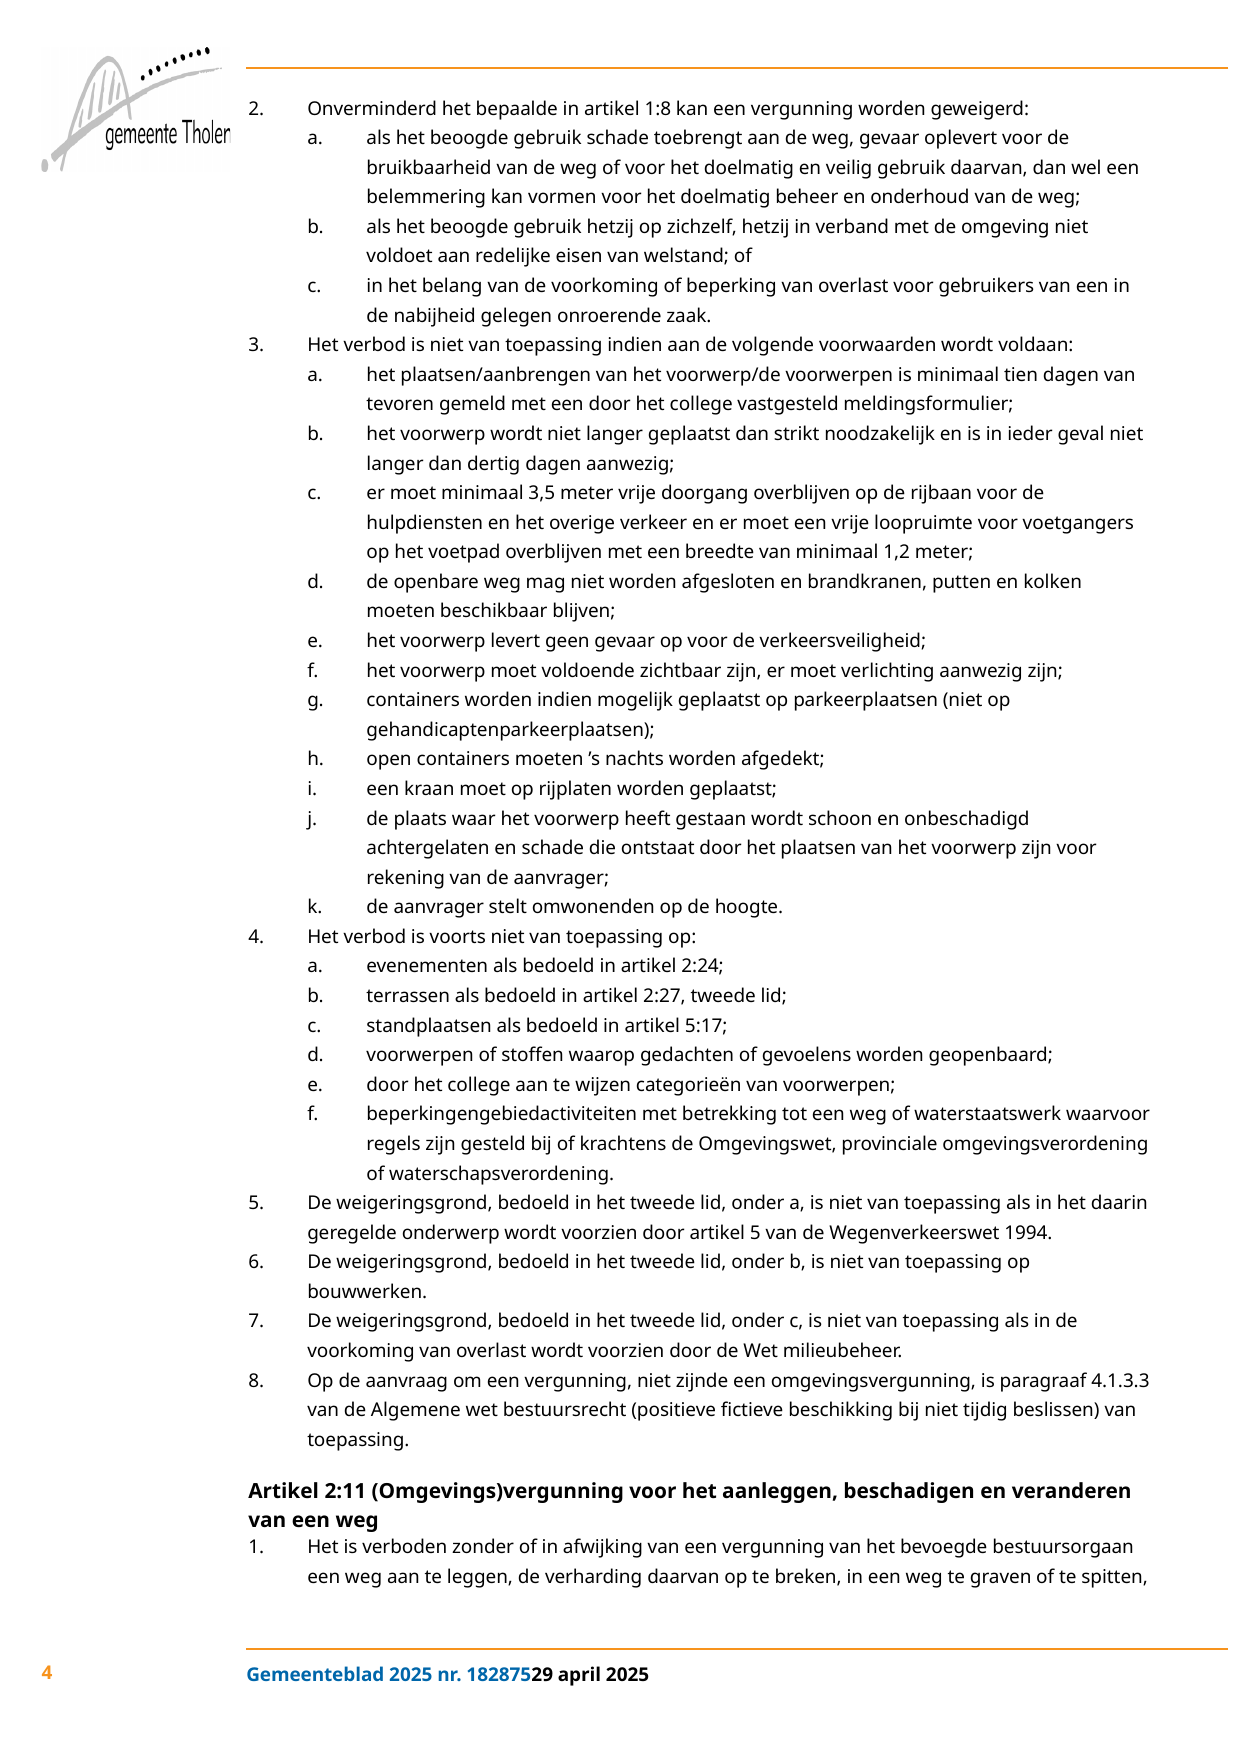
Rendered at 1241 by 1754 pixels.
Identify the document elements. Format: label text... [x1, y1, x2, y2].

list De weigeringsgrond, bedoeld in het tweede lid, onder a, is niet van toepassing als in het daarin geregelde onderwerp wordt voorzien door artikel 5 van de Wegenverkeerswet 1994. [248, 1189, 1152, 1245]
list Het is verboden zonder of in afwijking van een vergunning van het bevoegde bestuursorgaan een weg aan te leggen, de verharding daarvan op te breken, in een weg te graven of te spitten, [248, 1533, 1152, 1589]
list Het verbod is voorts niet van toepassing op: [248, 923, 1152, 949]
list containers worden indien mogelijk geplaatst op parkeerplaatsen (niet op gehandicaptenparkeerplaatsen); [307, 686, 1152, 742]
list Onverminderd het bepaalde in artikel 1:8 kan een vergunning worden geweigerd: [248, 95, 1152, 121]
list als het beoogde gebruik hetzij op zichzelf, hetzij in verband met de omgeving niet voldoet aan redelijke eisen van welstand; of [307, 213, 1152, 268]
list evenementen als bedoeld in artikel 2:24; [307, 953, 1152, 978]
list De weigeringsgrond, bedoeld in het tweede lid, onder c, is niet van toepassing als in de voorkoming van overlast wordt voorzien door de Wet milieubeheer. [248, 1308, 1152, 1363]
picture [41, 47, 231, 172]
list een kraan moet op rijplaten worden geplaatst; [307, 775, 1152, 801]
list als het beoogde gebruik schade toebrengt aan de weg, gevaar oplevert voor de bruikbaarheid van de weg of voor het doelmatig en veilig gebruik daarvan, dan wel een belemmering kan vormen voor het doelmatig beheer en onderhoud van de weg; [307, 124, 1152, 209]
list open containers moeten ’s nachts worden afgedekt; [307, 746, 1152, 771]
list De weigeringsgrond, bedoeld in het tweede lid, onder b, is niet van toepassing op bouwwerken. [248, 1248, 1152, 1304]
list het voorwerp levert geen gevaar op voor de verkeersveiligheid; [307, 627, 1152, 653]
list standplaatsen als bedoeld in artikel 5:17; [307, 1012, 1152, 1038]
list er moet minimaal 3,5 meter vrije doorgang overblijven op de rijbaan voor de hulpdiensten en het overige verkeer en er moet een vrije loopruimte voor voetgangers op het voetpad overblijven met een breedte van minimaal 1,2 meter; [307, 479, 1152, 564]
list in het belang van de voorkoming of beperking van overlast voor gebruikers van een in de nabijheid gelegen onroerende zaak. [307, 272, 1152, 328]
list door het college aan te wijzen categorieën van voorwerpen; [307, 1071, 1152, 1097]
list het plaatsen/aanbrengen van het voorwerp/de voorwerpen is minimaal tien dagen van tevoren gemeld met een door het college vastgesteld meldingsformulier; [307, 361, 1152, 416]
list de plaats waar het voorwerp heeft gestaan wordt schoon en onbeschadigd achtergelaten en schade die ontstaat door het plaatsen van het voorwerp zijn voor rekening van de aanvrager; [307, 805, 1152, 890]
list Het verbod is niet van toepassing indien aan de volgende voorwaarden wordt voldaan: [248, 331, 1152, 357]
list beperkingengebiedactiviteiten met betrekking tot een weg of waterstaatswerk waarvoor regels zijn gesteld bij of krachtens de Omgevingswet, provinciale omgevingsverordening of waterschapsverordening. [307, 1101, 1152, 1186]
text Artikel 2:11 (Omgevings)vergunning voor het aanleggen, beschadigen en veranderen van een weg [248, 1476, 1152, 1533]
list Op de aanvraag om een vergunning, niet zijnde een omgevingsvergunning, is paragraaf 4.1.3.3 van de Algemene wet bestuursrecht (positieve fictieve beschikking bij niet tijdig beslissen) van toepassing. [248, 1367, 1152, 1452]
list terrassen als bedoeld in artikel 2:27, tweede lid; [307, 982, 1152, 1008]
list het voorwerp wordt niet langer geplaatst dan strikt noodzakelijk en is in ieder geval niet langer dan dertig dagen aanwezig; [307, 420, 1152, 476]
list voorwerpen of stoffen waarop gedachten of gevoelens worden geopenbaard; [307, 1041, 1152, 1067]
list de aanvrager stelt omwonenden op de hoogte. [307, 893, 1152, 919]
list het voorwerp moet voldoende zichtbaar zijn, er moet verlichting aanwezig zijn; [307, 657, 1152, 683]
list de openbare weg mag niet worden afgesloten en brandkranen, putten en kolken moeten beschikbaar blijven; [307, 568, 1152, 623]
